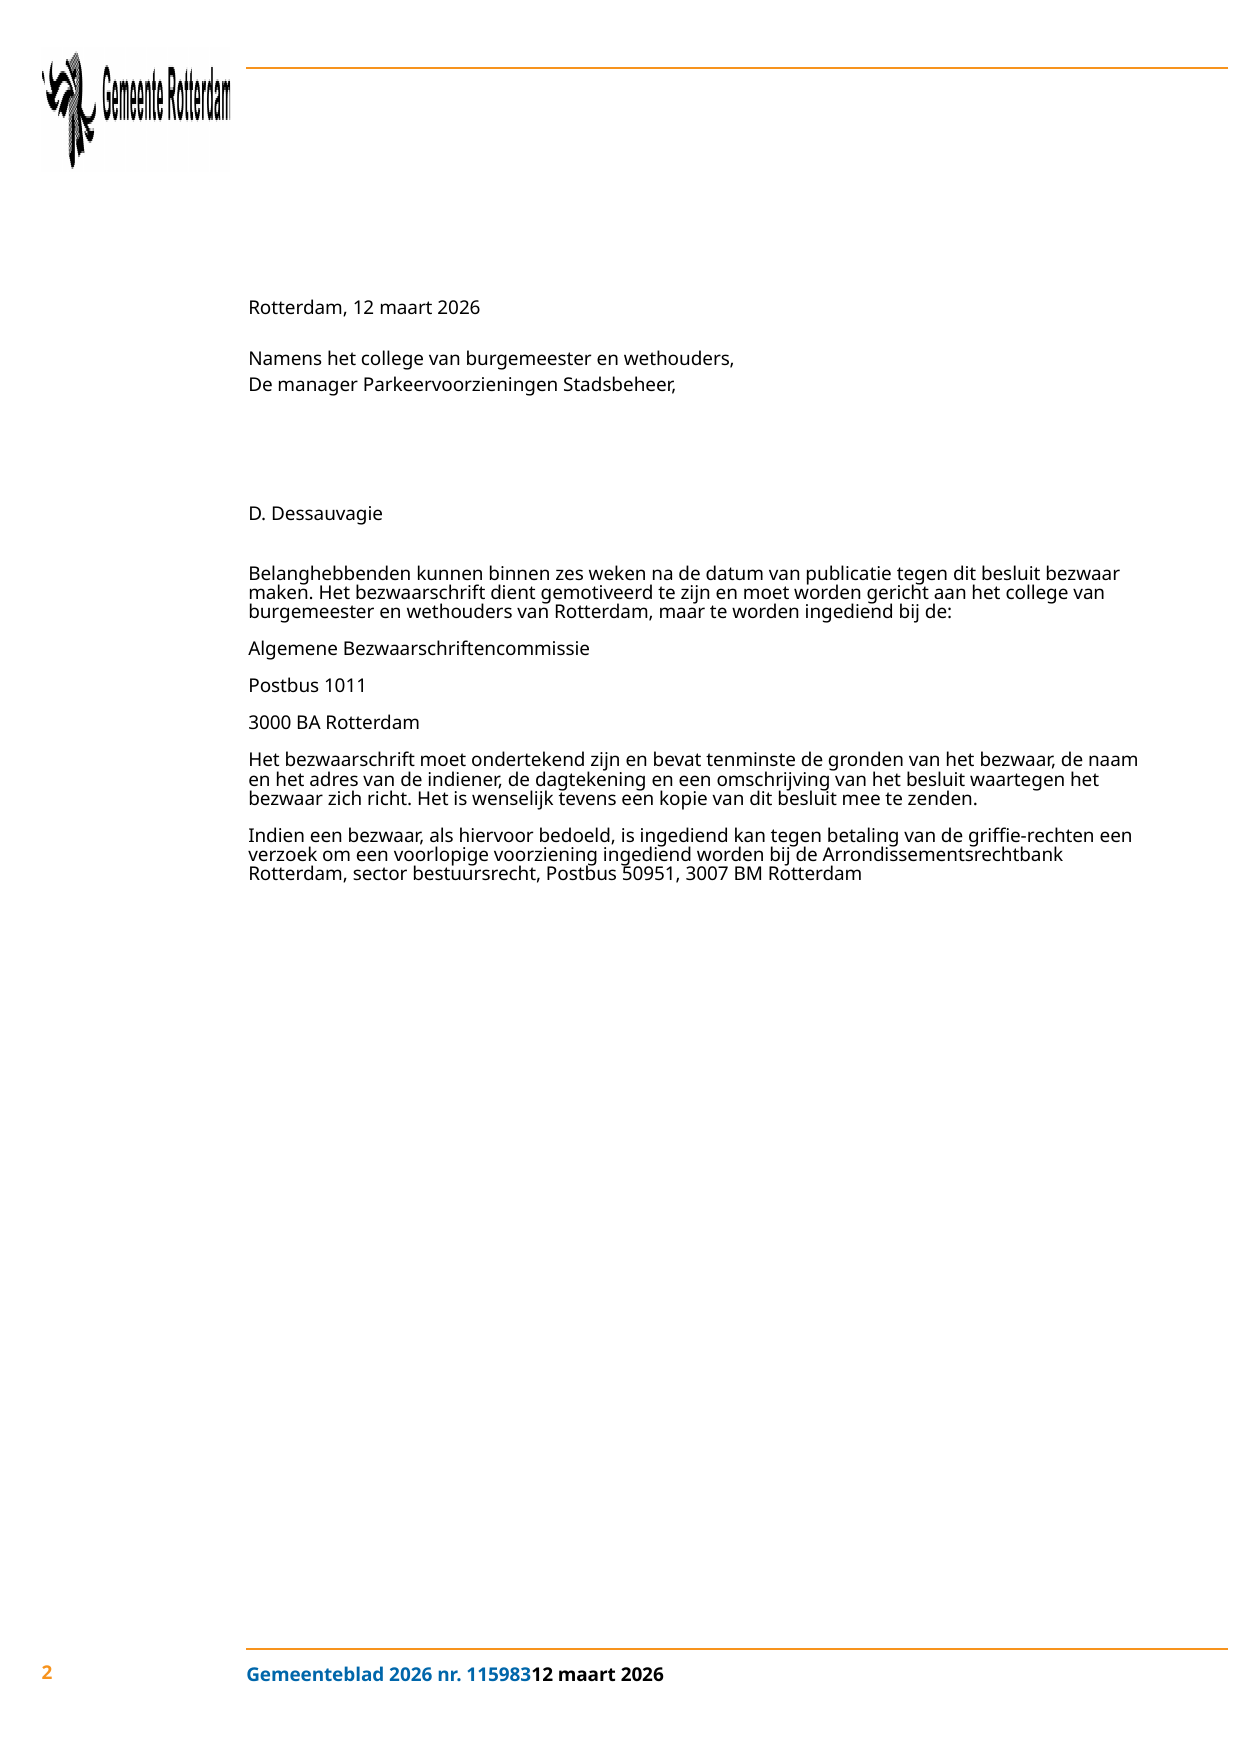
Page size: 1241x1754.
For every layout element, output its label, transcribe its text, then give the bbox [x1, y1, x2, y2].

text Indien een bezwaar, als hiervoor bedoeld, is ingediend kan tegen betaling van de griffie-rechten een verzoek om een voorlopige voorziening ingediend worden bij de Arrondissementsrechtbank Rotterdam, sector bestuursrecht, Postbus 50951, 3007 BM Rotterdam [248, 827, 1152, 884]
text Rotterdam, 12 maart 2026 [248, 294, 1152, 319]
text Postbus 1011 [248, 677, 1152, 697]
text D. Dessauvagie [248, 500, 1152, 525]
text Belanghebbenden kunnen binnen zes weken na de datum van publicatie tegen dit besluit bezwaar maken. Het bezwaarschrift dient gemotiveerd te zijn en moet worden gericht aan het college van burgemeester en wethouders van Rotterdam, maar te worden ingediend bij de: [248, 565, 1152, 623]
picture [41, 47, 231, 172]
text 3000 BA Rotterdam [248, 714, 1152, 733]
text Het bezwaarschrift moet ondertekend zijn en bevat tenminste de gronden van het bezwaar, de naam en het adres van de indiener, de dagtekening en een omschrijving van het besluit waartegen het bezwaar zich richt. Het is wenselijk tevens een kopie van dit besluit mee te zenden. [248, 751, 1152, 809]
text De manager Parkeervoorzieningen Stadsbeheer, [248, 371, 1152, 397]
text Algemene Bezwaarschriftencommissie [248, 640, 1152, 659]
text Namens het college van burgemeester en wethouders, [248, 345, 1152, 371]
